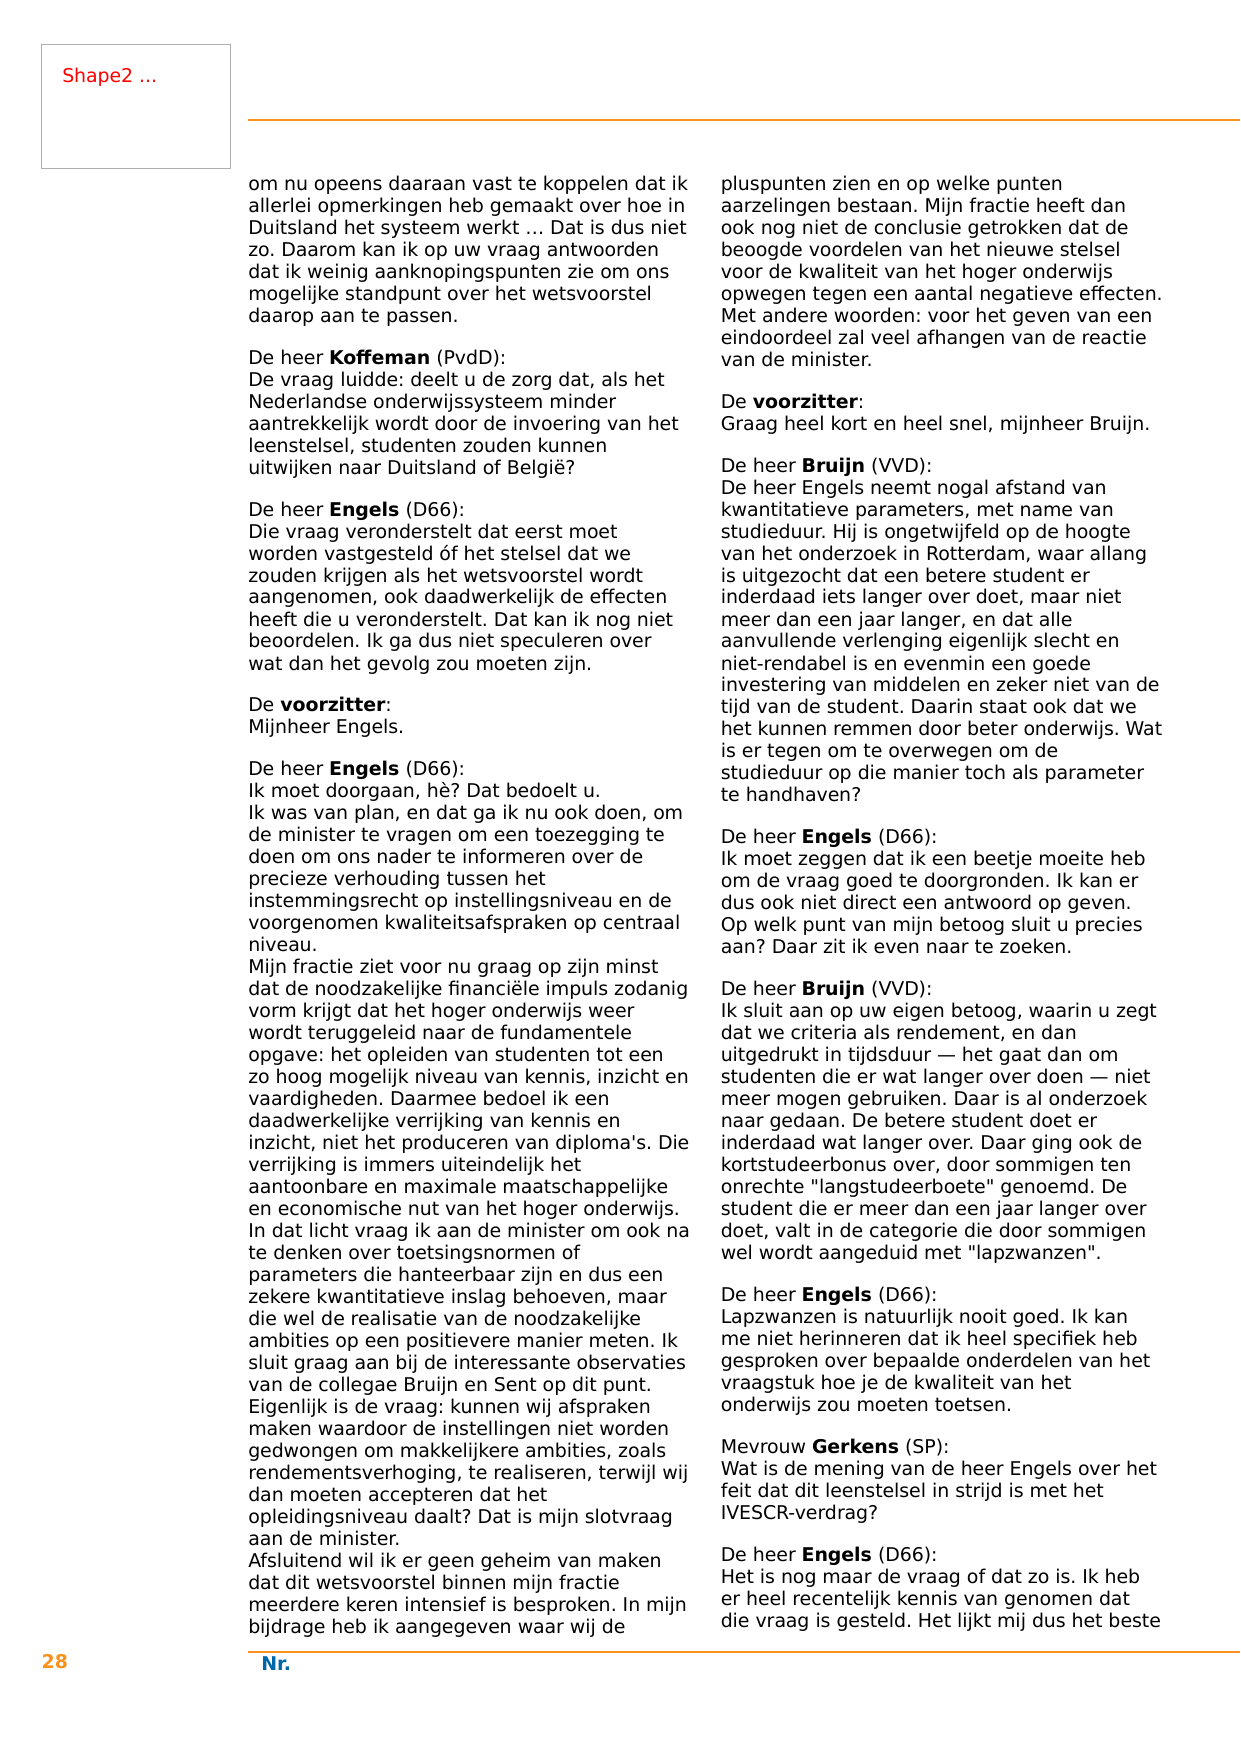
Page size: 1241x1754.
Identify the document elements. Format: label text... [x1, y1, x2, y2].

text Ik sluit aan op uw eigen betoog, waarin u zegt dat we criteria als rendement, en dan uitgedrukt in tijdsduur — het gaat dan om studenten die er wat langer over doen — niet meer mogen gebruiken. Daar is al onderzoek naar gedaan. De betere student doet er inderdaad wat langer over. Daar ging ook de kortstudeerbonus over, door sommigen ten onrechte "langstudeerboete" genoemd. De student die er meer dan een jaar langer over doet, valt in de categorie die door sommigen wel wordt aangeduid met "lapzwanzen". [721, 1000, 1163, 1264]
text De heer Engels (D66): [721, 826, 1163, 848]
text De vraag luidde: deelt u de zorg dat, als het Nederlandse onderwijssysteem minder aantrekkelijk wordt door de invoering van het leenstelsel, studenten zouden kunnen uitwijken naar Duitsland of België? [248, 369, 691, 478]
text De heer Engels (D66): [721, 1544, 1163, 1566]
text om nu opeens daaraan vast te koppelen dat ik allerlei opmerkingen heb gemaakt over hoe in Duitsland het systeem werkt … Dat is dus niet zo. Daarom kan ik op uw vraag antwoorden dat ik weinig aanknopingspunten zie om ons mogelijke standpunt over het wetsvoorstel daarop aan te passen. [248, 173, 691, 327]
text Mevrouw Gerkens (SP): [721, 1436, 1163, 1458]
text pluspunten zien en op welke punten aarzelingen bestaan. Mijn fractie heeft dan ook nog niet de conclusie getrokken dat de beoogde voordelen van het nieuwe stelsel voor de kwaliteit van het hoger onderwijs opwegen tegen een aantal negatieve effecten. Met andere woorden: voor het geven van een eindoordeel zal veel afhangen van de reactie van de minister. [721, 173, 1163, 371]
text Mijn fractie ziet voor nu graag op zijn minst dat de noodzakelijke financiële impuls zodanig vorm krijgt dat het hoger onderwijs weer wordt teruggeleid naar de fundamentele opgave: het opleiden van studenten tot een zo hoog mogelijk niveau van kennis, inzicht en vaardigheden. Daarmee bedoel ik een daadwerkelijke verrijking van kennis en inzicht, niet het produceren van diploma's. Die verrijking is immers uiteindelijk het aantoonbare en maximale maatschappelijke en economische nut van het hoger onderwijs. In dat licht vraag ik aan de minister om ook na te denken over toetsingsnormen of parameters die hanteerbaar zijn en dus een zekere kwantitatieve inslag behoeven, maar die wel de realisatie van de noodzakelijke ambities op een positievere manier meten. Ik sluit graag aan bij de interessante observaties van de collegae Bruijn en Sent op dit punt. Eigenlijk is de vraag: kunnen wij afspraken maken waardoor de instellingen niet worden gedwongen om makkelijkere ambities, zoals rendementsverhoging, te realiseren, terwijl wij dan moeten accepteren dat het opleidingsniveau daalt? Dat is mijn slotvraag aan de minister. [248, 956, 691, 1549]
text Die vraag veronderstelt dat eerst moet worden vastgesteld óf het stelsel dat we zouden krijgen als het wetsvoorstel wordt aangenomen, ook daadwerkelijk de effecten heeft die u veronderstelt. Dat kan ik nog niet beoordelen. Ik ga dus niet speculeren over wat dan het gevolg zou moeten zijn. [248, 521, 691, 674]
text De heer Bruijn (VVD): [721, 454, 1163, 477]
text De voorzitter: [248, 694, 691, 716]
text De heer Engels (D66): [248, 758, 691, 780]
text Graag heel kort en heel snel, mijnheer Bruijn. [721, 413, 1163, 434]
text Wat is de mening van de heer Engels over het feit dat dit leenstelsel in strijd is met het IVESCR-verdrag? [721, 1458, 1163, 1524]
text De heer Engels (D66): [721, 1284, 1163, 1306]
text Het is nog maar de vraag of dat zo is. Ik heb er heel recentelijk kennis van genomen dat die vraag is gesteld. Het lijkt mij dus het beste [721, 1566, 1163, 1632]
text Ik moet zeggen dat ik een beetje moeite heb om de vraag goed te doorgronden. Ik kan er dus ook niet direct een antwoord op geven. Op welk punt van mijn betoog sluit u precies aan? Daar zit ik even naar te zoeken. [721, 848, 1163, 958]
text Lapzwanzen is natuurlijk nooit goed. Ik kan me niet herinneren dat ik heel specifiek heb gesproken over bepaalde onderdelen van het vraagstuk hoe je de kwaliteit van het onderwijs zou moeten toetsen. [721, 1306, 1163, 1416]
text Mijnheer Engels. [248, 716, 691, 738]
text De heer Koffeman (PvdD): [248, 347, 691, 369]
text De heer Bruijn (VVD): [721, 978, 1163, 1000]
text Afsluitend wil ik er geen geheim van maken dat dit wetsvoorstel binnen mijn fractie meerdere keren intensief is besproken. In mijn bijdrage heb ik aangegeven waar wij de [248, 1549, 691, 1637]
text De heer Engels (D66): [248, 498, 691, 521]
text De voorzitter: [721, 391, 1163, 413]
text De heer Engels neemt nogal afstand van kwantitatieve parameters, met name van studieduur. Hij is ongetwijfeld op de hoogte van het onderzoek in Rotterdam, waar allang is uitgezocht dat een betere student er inderdaad iets langer over doet, maar niet meer dan een jaar langer, en dat alle aanvullende verlenging eigenlijk slecht en niet-rendabel is en evenmin een goede investering van middelen en zeker niet van de tijd van de student. Daarin staat ook dat we het kunnen remmen door beter onderwijs. Wat is er tegen om te overwegen om de studieduur op die manier toch als parameter te handhaven? [721, 477, 1163, 806]
text Ik was van plan, en dat ga ik nu ook doen, om de minister te vragen om een toezegging te doen om ons nader te informeren over de precieze verhouding tussen het instemmingsrecht op instellingsniveau en de voorgenomen kwaliteitsafspraken op centraal niveau. [248, 802, 691, 956]
text Ik moet doorgaan, hè? Dat bedoelt u. [248, 780, 691, 802]
